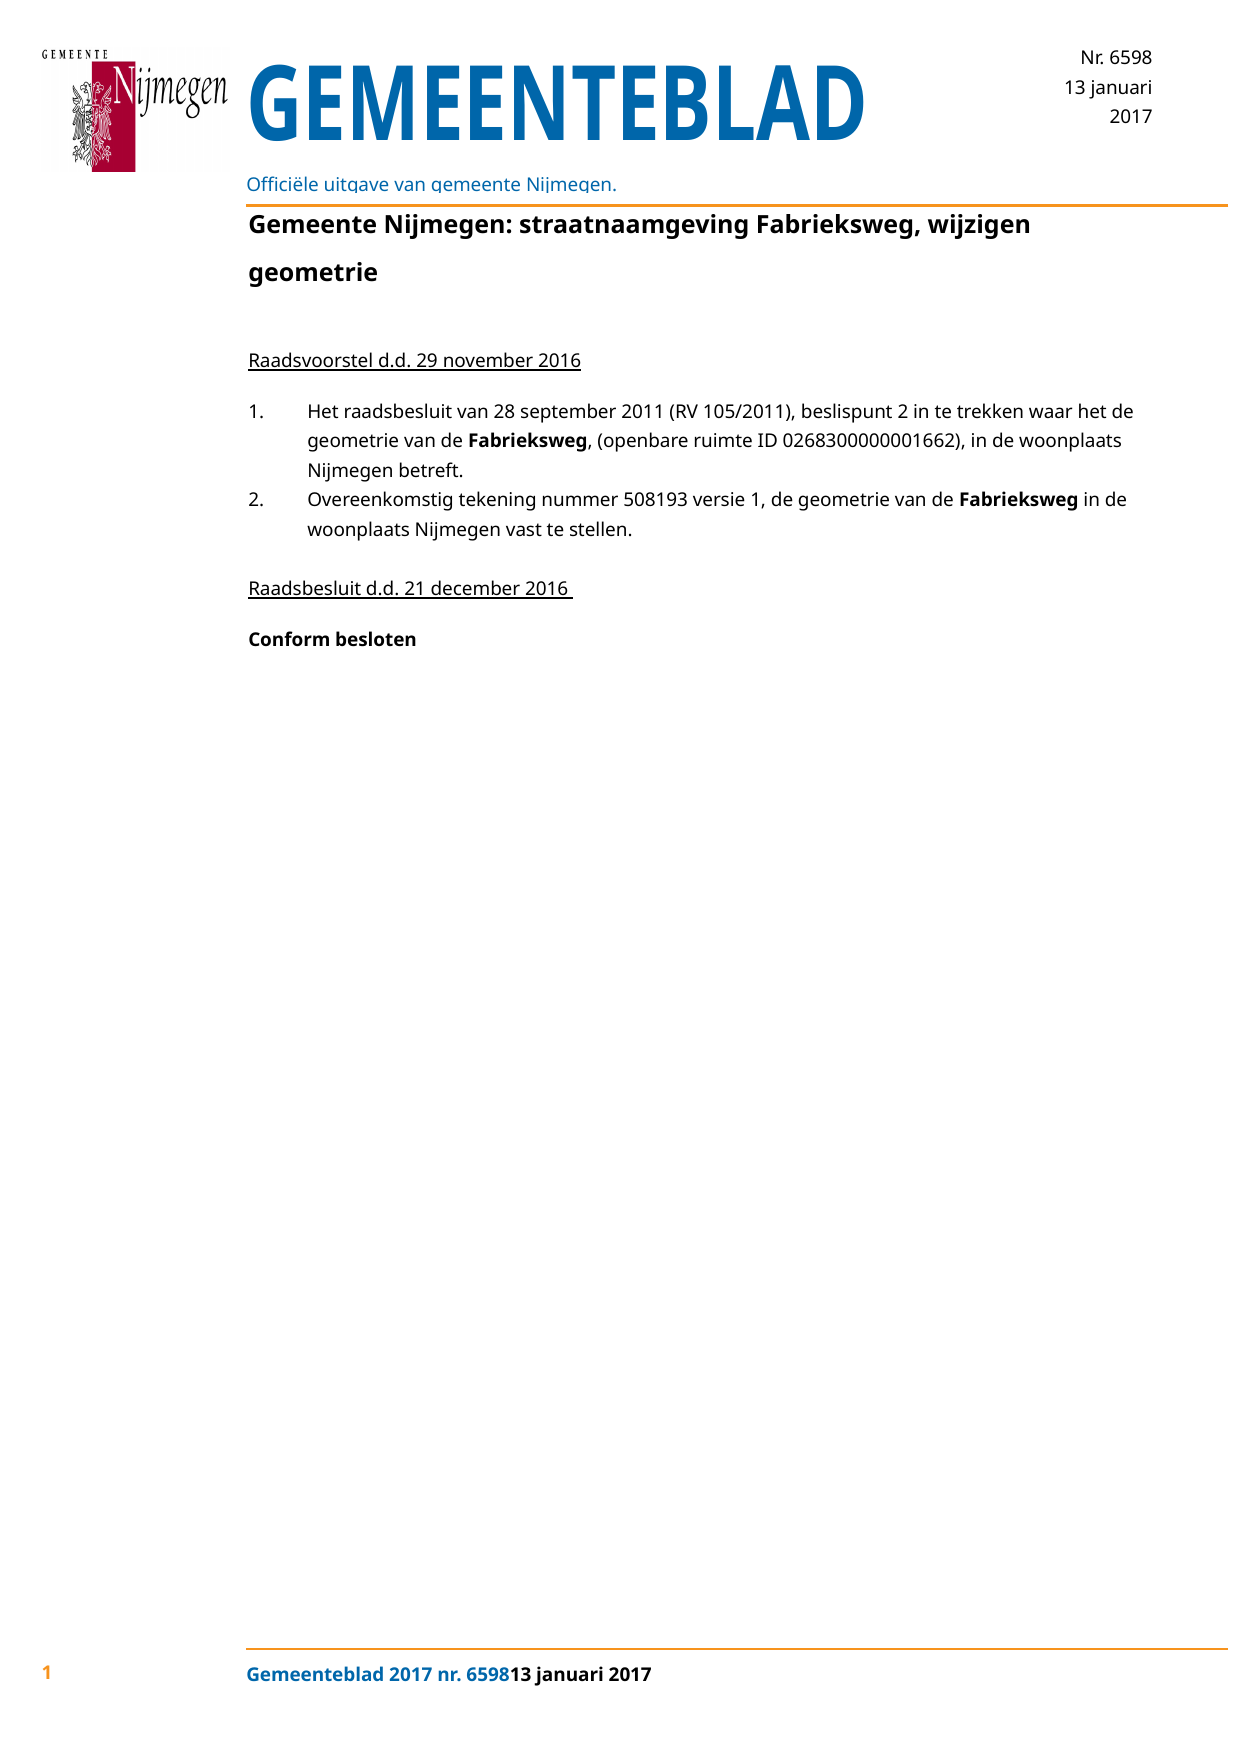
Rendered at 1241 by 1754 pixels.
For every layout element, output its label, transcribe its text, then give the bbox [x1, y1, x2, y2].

list Overeenkomstig tekening nummer 508193 versie 1, de geometrie van de Fabrieksweg in de woonplaats Nijmegen vast te stellen. [248, 487, 1152, 542]
text Raadsvoorstel d.d. 29 november 2016 [248, 347, 1152, 373]
text Raadsbesluit d.d. 21 december 2016 [248, 575, 1152, 601]
text Gemeente Nijmegen: straatnaamgeving Fabrieksweg, wijzigen geometrie [248, 207, 1152, 288]
picture [41, 47, 231, 172]
list Het raadsbesluit van 28 september 2011 (RV 105/2011), beslispunt 2 in te trekken waar het de geometrie van de Fabrieksweg, (openbare ruimte ID 0268300000001662), in de woonplaats Nijmegen betreft. [248, 398, 1152, 483]
text Conform besloten [248, 626, 1152, 652]
